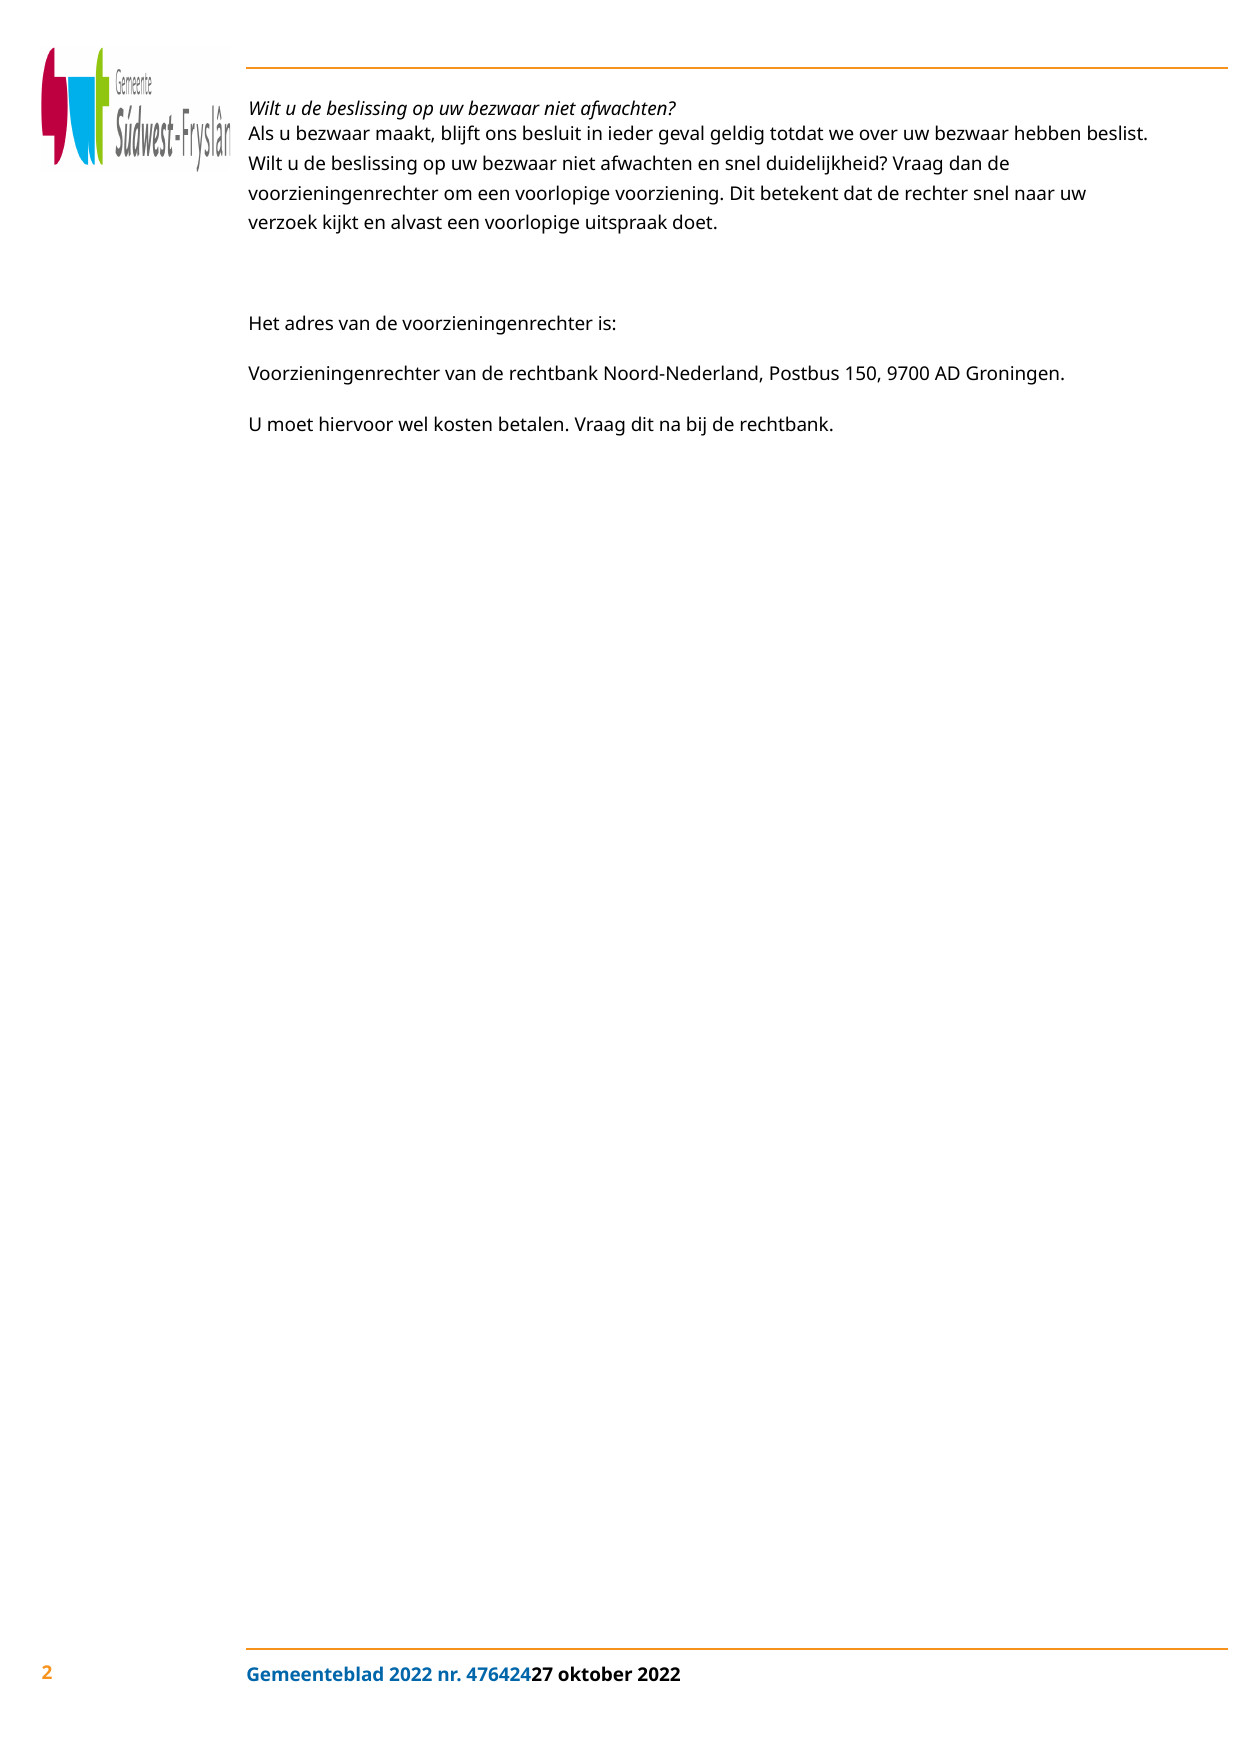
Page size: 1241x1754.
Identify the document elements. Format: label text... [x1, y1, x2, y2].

text Het adres van de voorzieningenrechter is: [248, 310, 1152, 336]
text U moet hiervoor wel kosten betalen. Vraag dit na bij de rechtbank. [248, 411, 1152, 437]
text Wilt u de beslissing op uw bezwaar niet afwachten? [248, 95, 1152, 121]
text Als u bezwaar maakt, blijft ons besluit in ieder geval geldig totdat we over uw bezwaar hebben beslist. Wilt u de beslissing op uw bezwaar niet afwachten en snel duidelijkheid? Vraag dan de voorzieningenrechter om een voorlopige voorziening. Dit betekent dat de rechter snel naar uw verzoek kijkt en alvast een voorlopige uitspraak doet. [248, 121, 1152, 235]
text Voorzieningenrechter van de rechtbank Noord-Nederland, Postbus 150, 9700 AD Groningen. [248, 361, 1152, 386]
picture [41, 47, 231, 172]
